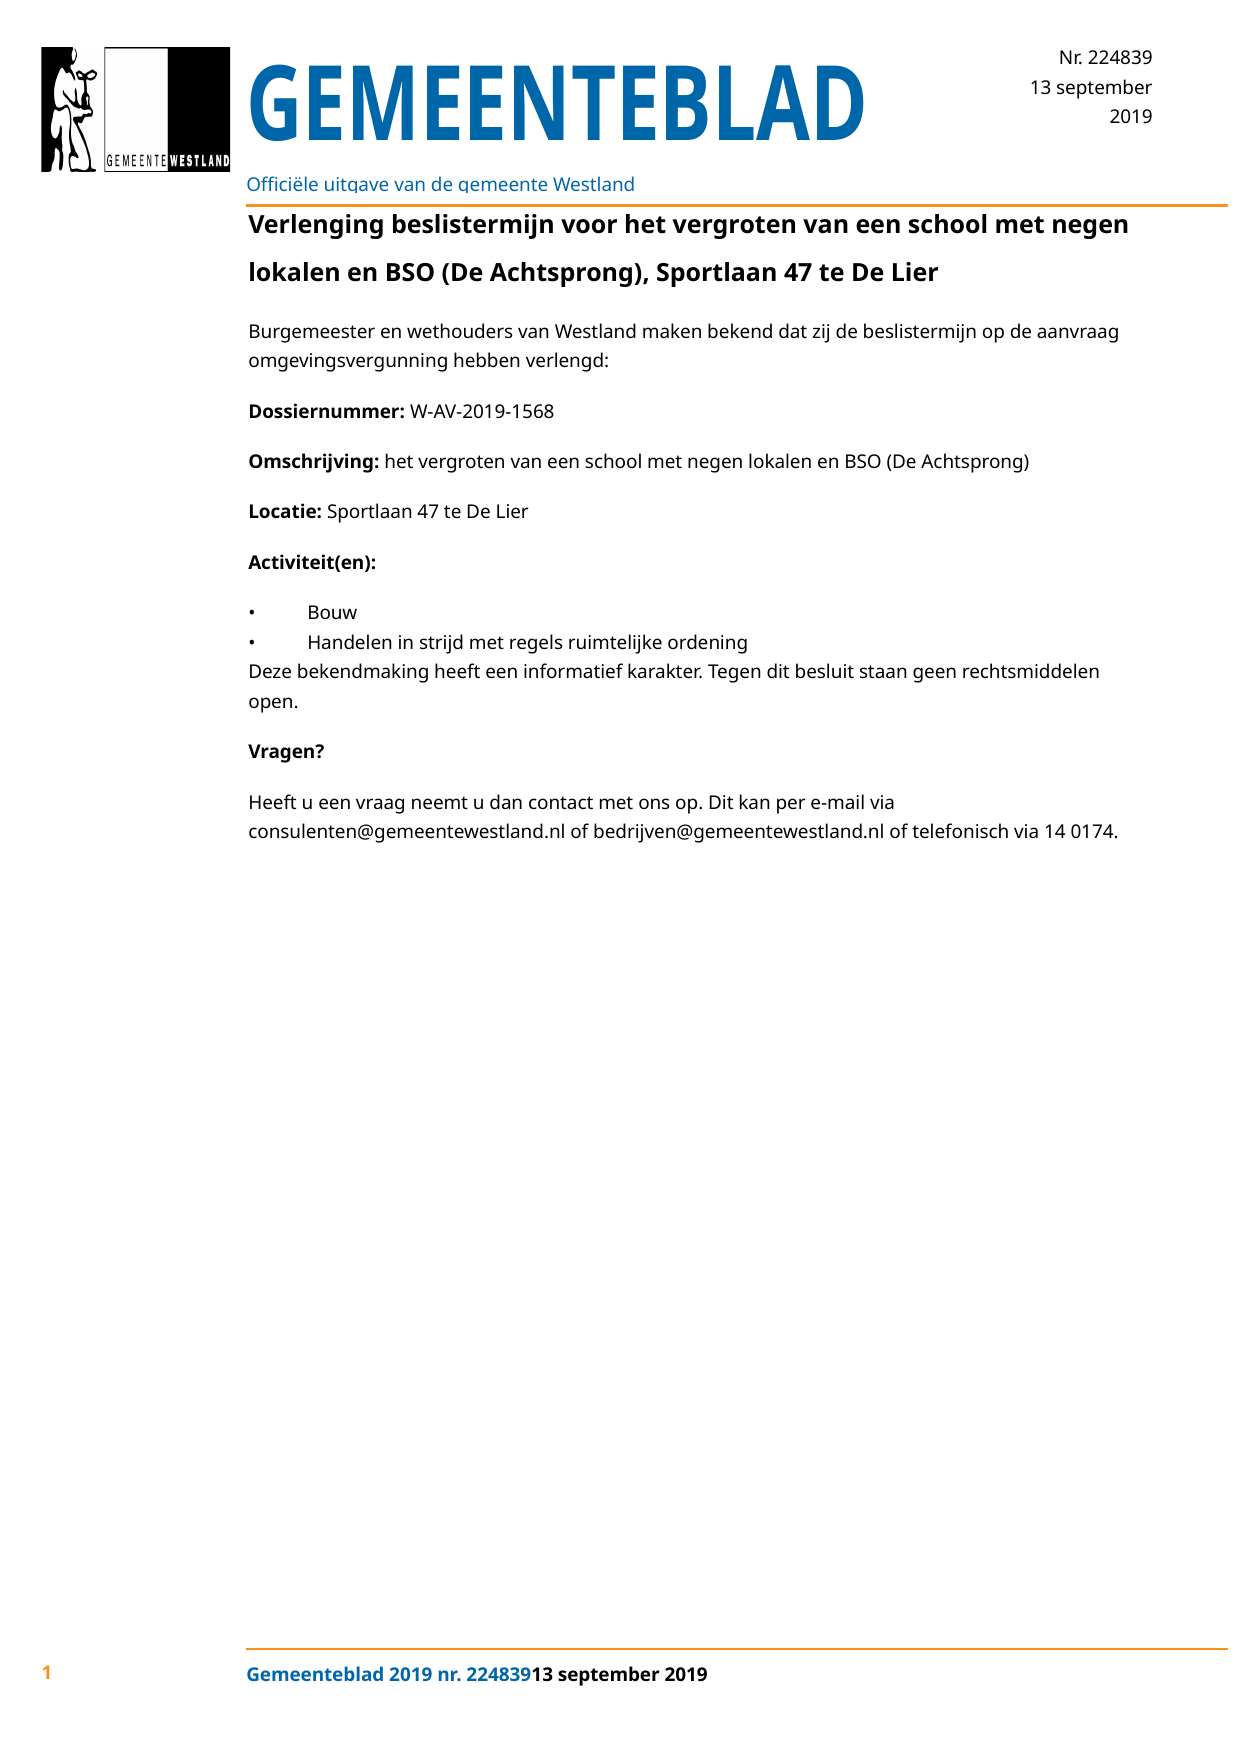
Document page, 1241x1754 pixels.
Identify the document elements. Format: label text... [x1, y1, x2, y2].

text Dossiernummer: W-AV-2019-1568 [248, 398, 1152, 424]
text Activiteit(en): [248, 549, 1152, 575]
picture [41, 47, 231, 172]
text Locatie: Sportlaan 47 te De Lier [248, 499, 1152, 524]
text Deze bekendmaking heeft een informatief karakter. Tegen dit besluit staan geen rechtsmiddelen open. [248, 659, 1152, 714]
list Handelen in strijd met regels ruimtelijke ordening [248, 629, 1152, 655]
text Omschrijving: het vergroten van een school met negen lokalen en BSO (De Achtsprong) [248, 448, 1152, 474]
text Burgemeester en wethouders van Westland maken bekend dat zij de beslistermijn op de aanvraag omgevingsvergunning hebben verlengd: [248, 318, 1152, 373]
text Heeft u een vraag neemt u dan contact met ons op. Dit kan per e-mail via consulenten@gemeentewestland.nl of bedrijven@gemeentewestland.nl of telefonisch via 14 0174. [248, 789, 1152, 844]
list Bouw [248, 599, 1152, 625]
text Verlenging beslistermijn voor het vergroten van een school met negen lokalen en BSO (De Achtsprong), Sportlaan 47 te De Lier [248, 207, 1152, 288]
text Vragen? [248, 739, 1152, 764]
